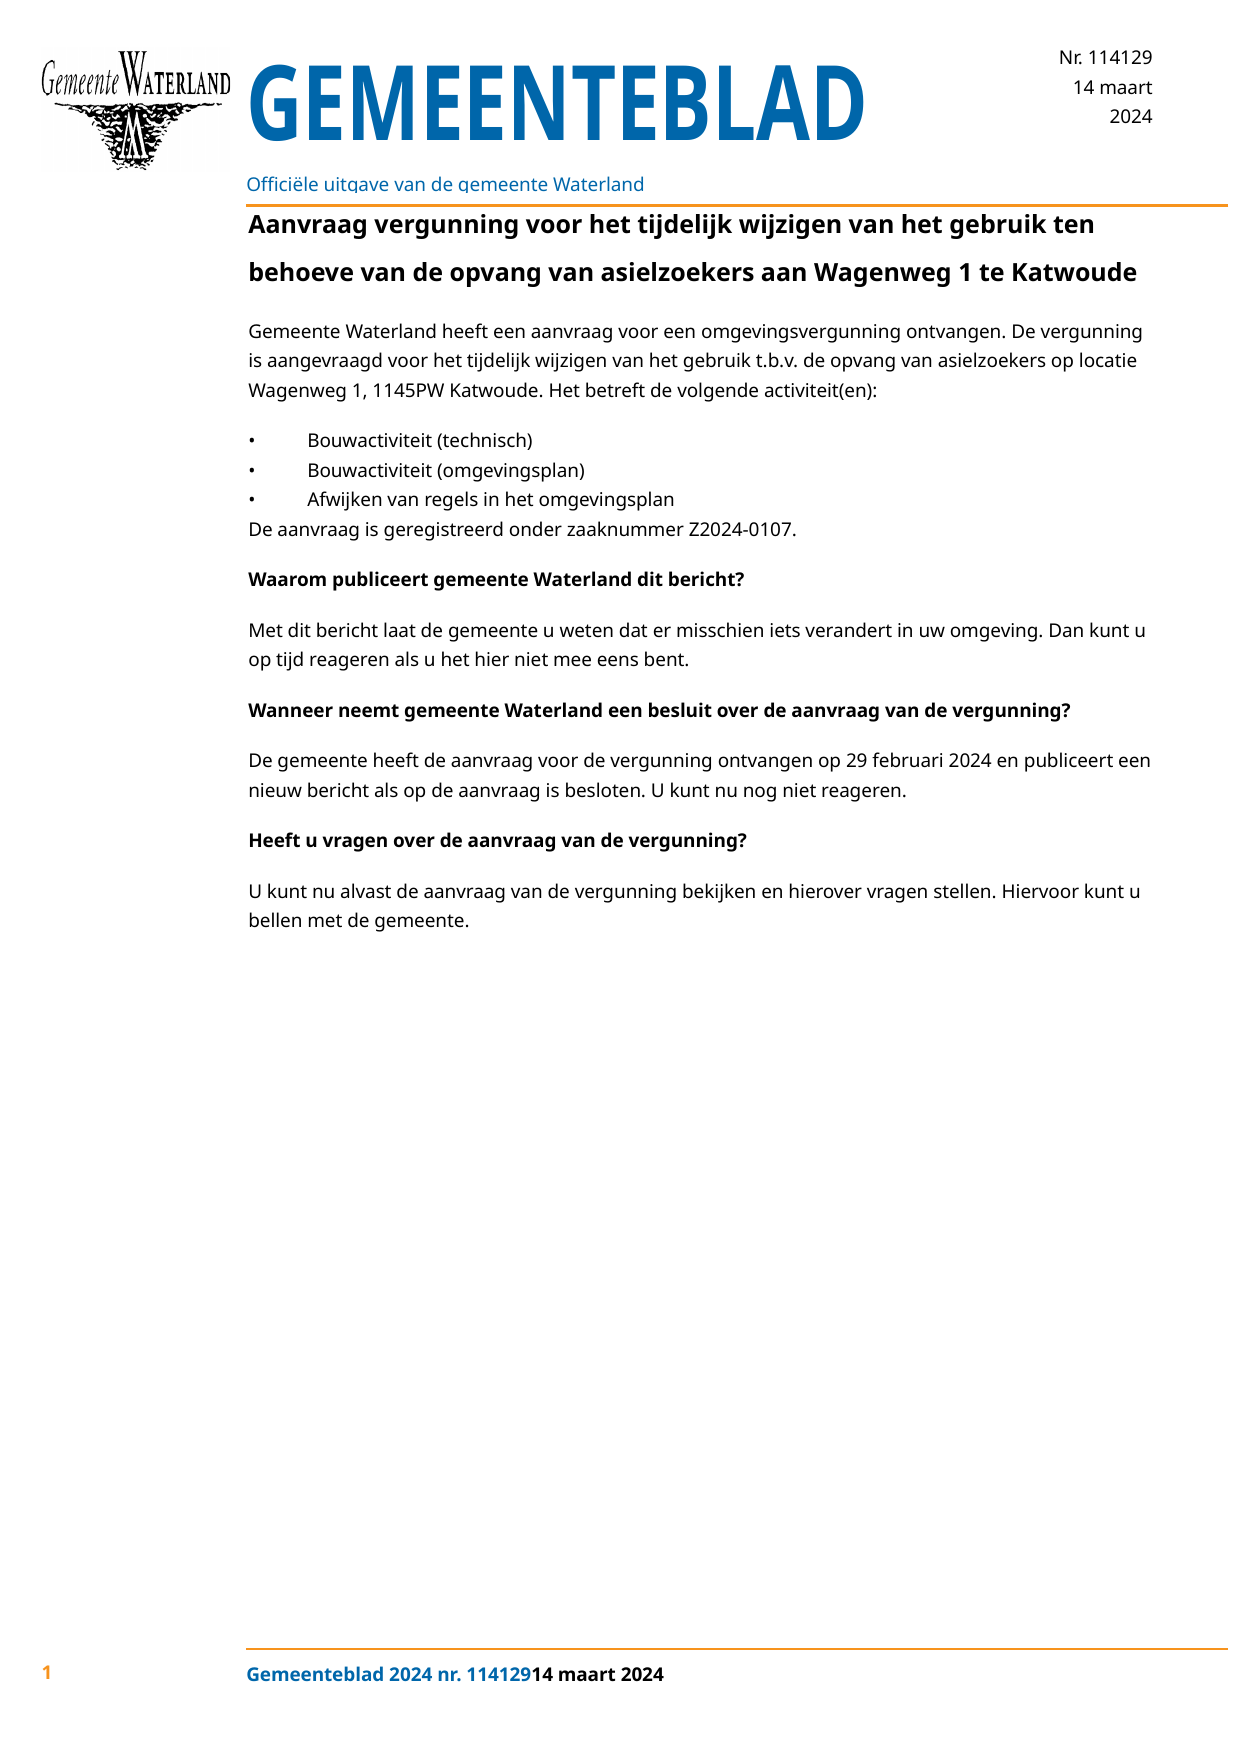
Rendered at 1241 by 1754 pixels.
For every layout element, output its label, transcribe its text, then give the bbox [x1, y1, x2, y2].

list Bouwactiviteit (technisch) [248, 427, 1152, 453]
text Gemeente Waterland heeft een aanvraag voor een omgevingsvergunning ontvangen. De vergunning is aangevraagd voor het tijdelijk wijzigen van het gebruik t.b.v. de opvang van asielzoekers op locatie Wagenweg 1, 1145PW Katwoude. Het betreft de volgende activiteit(en): [248, 318, 1152, 403]
text Met dit bericht laat de gemeente u weten dat er misschien iets verandert in uw omgeving. Dan kunt u op tijd reageren als u het hier niet mee eens bent. [248, 617, 1152, 672]
list Bouwactiviteit (omgevingsplan) [248, 457, 1152, 483]
list Afwijken van regels in het omgevingsplan [248, 487, 1152, 512]
picture [41, 47, 231, 172]
text Wanneer neemt gemeente Waterland een besluit over de aanvraag van de vergunning? [248, 697, 1152, 723]
text De aanvraag is geregistreerd onder zaaknummer Z2024-0107. [248, 516, 1152, 542]
text Waarom publiceert gemeente Waterland dit bericht? [248, 567, 1152, 592]
text De gemeente heeft de aanvraag voor de vergunning ontvangen op 29 februari 2024 en publiceert een nieuw bericht als op de aanvraag is besloten. U kunt nu nog niet reageren. [248, 747, 1152, 803]
text Heeft u vragen over de aanvraag van de vergunning? [248, 827, 1152, 853]
text Aanvraag vergunning voor het tijdelijk wijzigen van het gebruik ten behoeve van de opvang van asielzoekers aan Wagenweg 1 te Katwoude [248, 207, 1152, 288]
text U kunt nu alvast de aanvraag van de vergunning bekijken en hierover vragen stellen. Hiervoor kunt u bellen met de gemeente. [248, 878, 1152, 933]
